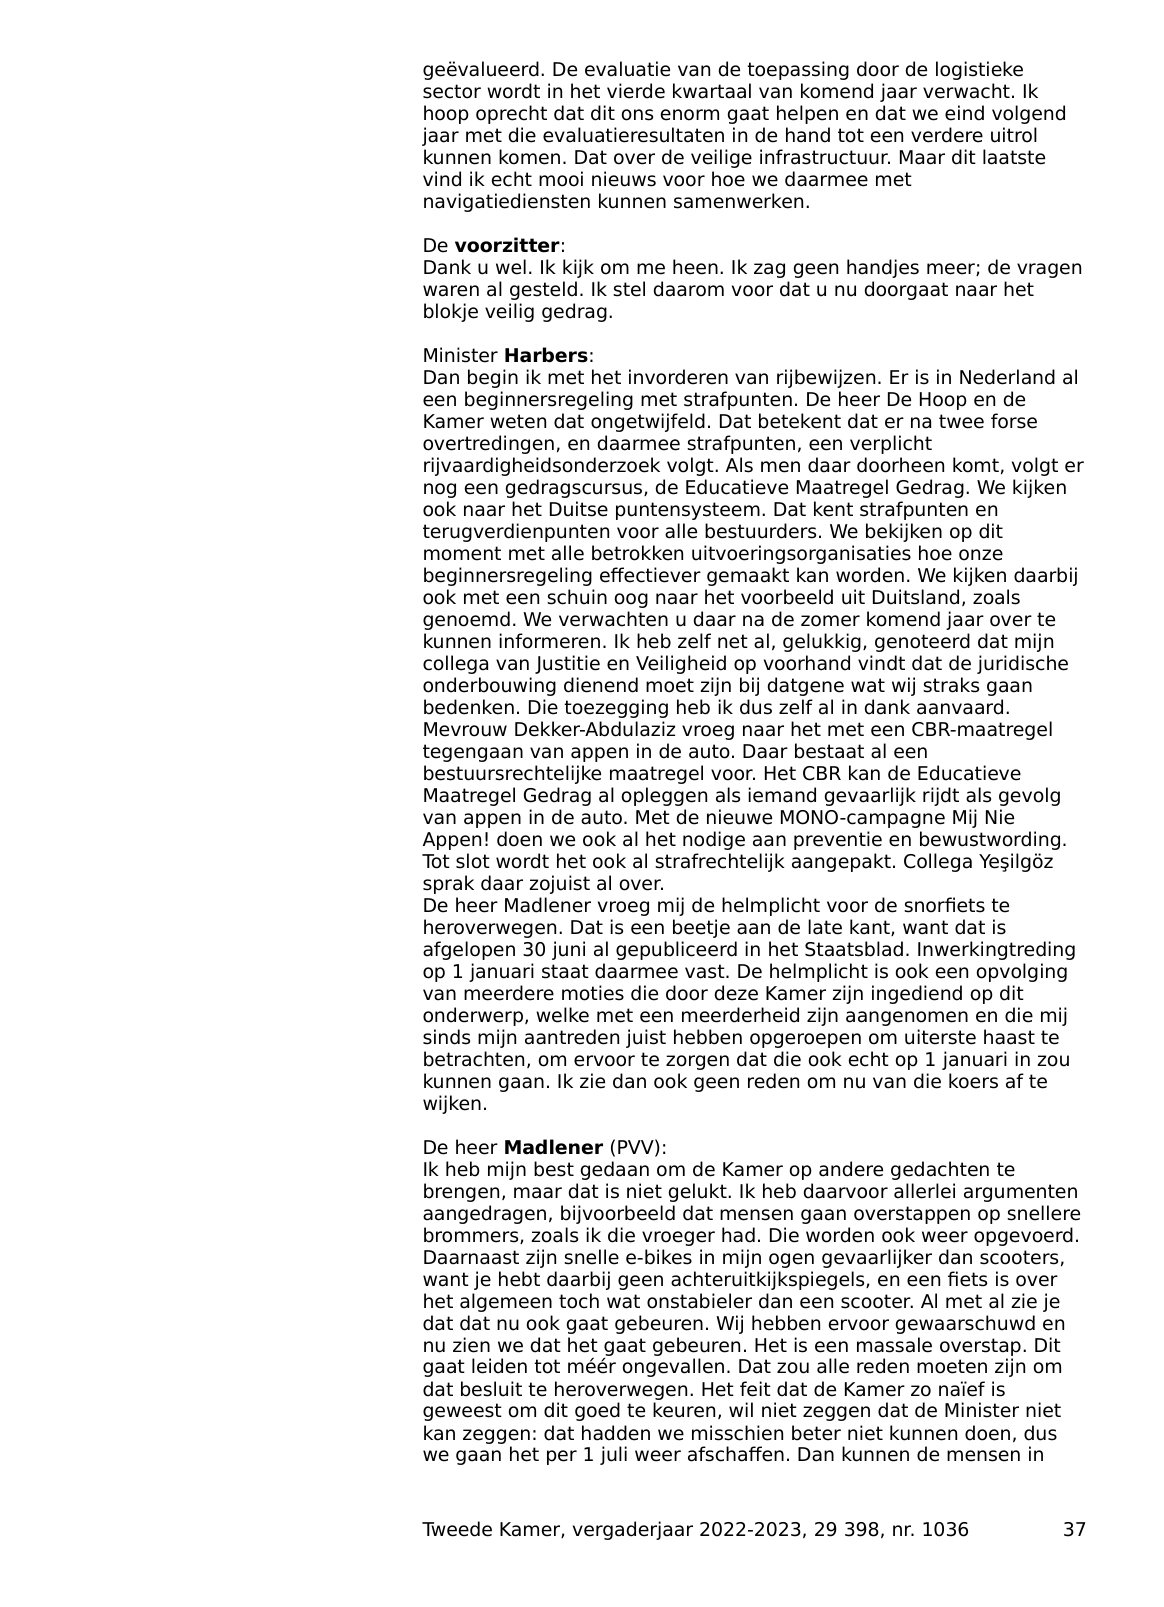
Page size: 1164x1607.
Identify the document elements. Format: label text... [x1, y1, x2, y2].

text Ik heb mijn best gedaan om de Kamer op andere gedachten te brengen, maar dat is niet gelukt. Ik heb daarvoor allerlei argumenten aangedragen, bijvoorbeeld dat mensen gaan overstappen op snellere brommers, zoals ik die vroeger had. Die worden ook weer opgevoerd. Daarnaast zijn snelle e-bikes in mijn ogen gevaarlijker dan scooters, want je hebt daarbij geen achteruitkijkspiegels, en een fiets is over het algemeen toch wat onstabieler dan een scooter. Al met al zie je dat dat nu ook gaat gebeuren. Wij hebben ervoor gewaarschuwd en nu zien we dat het gaat gebeuren. Het is een massale overstap. Dit gaat leiden tot méér ongevallen. Dat zou alle reden moeten zijn om dat besluit te heroverwegen. Het feit dat de Kamer zo naïef is geweest om dit goed te keuren, wil niet zeggen dat de Minister niet kan zeggen: dat hadden we misschien beter niet kunnen doen, dus we gaan het per 1 juli weer afschaffen. Dan kunnen de mensen in [422, 1159, 1087, 1466]
text Minister Harbers: [422, 345, 1087, 367]
text geëvalueerd. De evaluatie van de toepassing door de logistieke sector wordt in het vierde kwartaal van komend jaar verwacht. Ik hoop oprecht dat dit ons enorm gaat helpen en dat we eind volgend jaar met die evaluatieresultaten in de hand tot een verdere uitrol kunnen komen. Dat over de veilige infrastructuur. Maar dit laatste vind ik echt mooi nieuws voor hoe we daarmee met navigatiediensten kunnen samenwerken. [422, 59, 1087, 213]
text De heer Madlener vroeg mij de helmplicht voor de snorfiets te heroverwegen. Dat is een beetje aan de late kant, want dat is afgelopen 30 juni al gepubliceerd in het Staatsblad. Inwerkingtreding op 1 januari staat daarmee vast. De helmplicht is ook een opvolging van meerdere moties die door deze Kamer zijn ingediend op dit onderwerp, welke met een meerderheid zijn aangenomen en die mij sinds mijn aantreden juist hebben opgeroepen om uiterste haast te betrachten, om ervoor te zorgen dat die ook echt op 1 januari in zou kunnen gaan. Ik zie dan ook geen reden om nu van die koers af te wijken. [422, 895, 1087, 1114]
text Dank u wel. Ik kijk om me heen. Ik zag geen handjes meer; de vragen waren al gesteld. Ik stel daarom voor dat u nu doorgaat naar het blokje veilig gedrag. [422, 257, 1087, 323]
text De heer Madlener (PVV): [422, 1137, 1087, 1159]
text Dan begin ik met het invorderen van rijbewijzen. Er is in Nederland al een beginnersregeling met strafpunten. De heer De Hoop en de Kamer weten dat ongetwijfeld. Dat betekent dat er na twee forse overtredingen, en daarmee strafpunten, een verplicht rijvaardigheidsonderzoek volgt. Als men daar doorheen komt, volgt er nog een gedragscursus, de Educatieve Maatregel Gedrag. We kijken ook naar het Duitse puntensysteem. Dat kent strafpunten en terugverdienpunten voor alle bestuurders. We bekijken op dit moment met alle betrokken uitvoeringsorganisaties hoe onze beginnersregeling effectiever gemaakt kan worden. We kijken daarbij ook met een schuin oog naar het voorbeeld uit Duitsland, zoals genoemd. We verwachten u daar na de zomer komend jaar over te kunnen informeren. Ik heb zelf net al, gelukkig, genoteerd dat mijn collega van Justitie en Veiligheid op voorhand vindt dat de juridische onderbouwing dienend moet zijn bij datgene wat wij straks gaan bedenken. Die toezegging heb ik dus zelf al in dank aanvaard. [422, 367, 1087, 719]
text Mevrouw Dekker-Abdulaziz vroeg naar het met een CBR-maatregel tegengaan van appen in de auto. Daar bestaat al een bestuursrechtelijke maatregel voor. Het CBR kan de Educatieve Maatregel Gedrag al opleggen als iemand gevaarlijk rijdt als gevolg van appen in de auto. Met de nieuwe MONO-campagne Mij Nie Appen! doen we ook al het nodige aan preventie en bewustwording. Tot slot wordt het ook al strafrechtelijk aangepakt. Collega Yeşilgöz sprak daar zojuist al over. [422, 719, 1087, 895]
text De voorzitter: [422, 235, 1087, 257]
